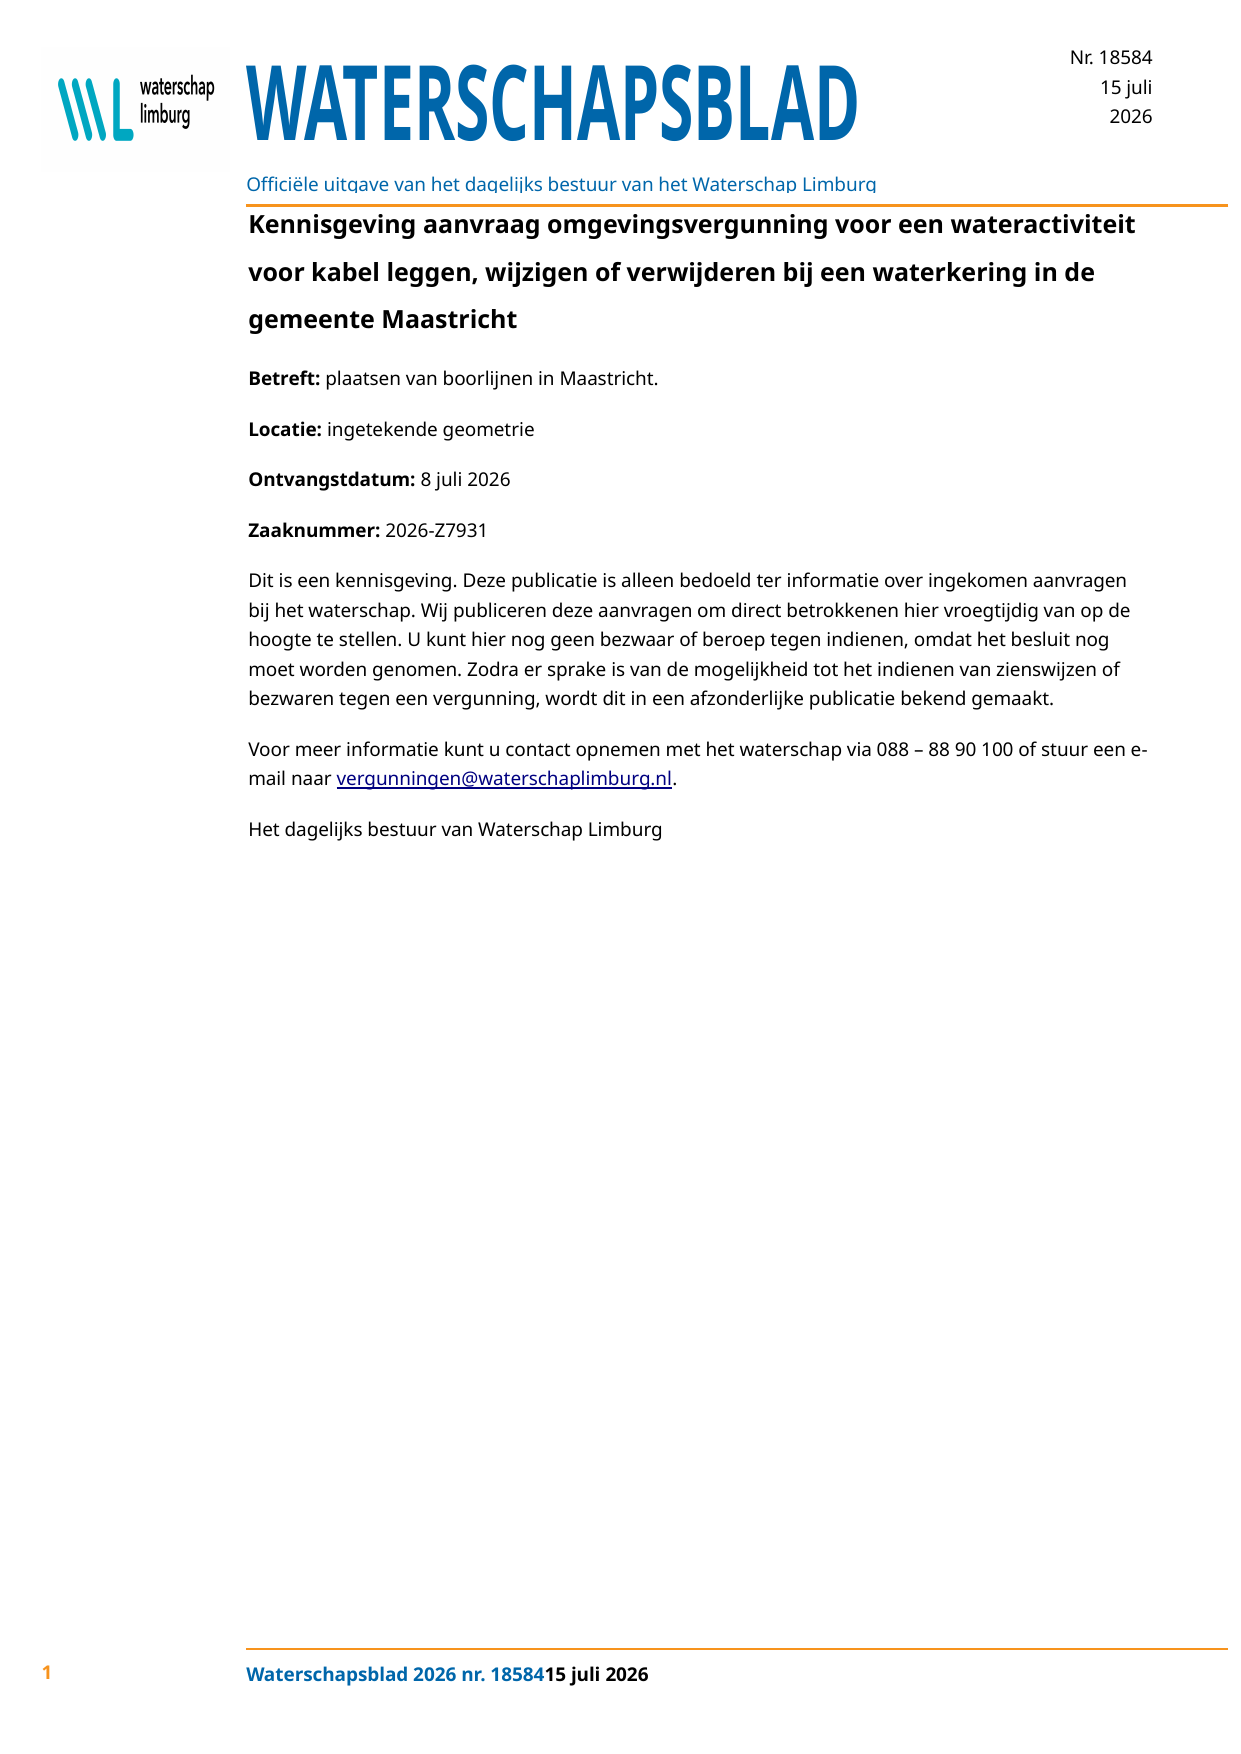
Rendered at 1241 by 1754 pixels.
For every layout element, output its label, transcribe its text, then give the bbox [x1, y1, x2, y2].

text Ontvangstdatum: 8 juli 2026 [248, 466, 1152, 492]
picture [41, 47, 231, 172]
text Het dagelijks bestuur van Waterschap Limburg [248, 816, 1152, 842]
text Dit is een kennisgeving. Deze publicatie is alleen bedoeld ter informatie over ingekomen aanvragen bij het waterschap. Wij publiceren deze aanvragen om direct betrokkenen hier vroegtijdig van op de hoogte te stellen. U kunt hier nog geen bezwaar of beroep tegen indienen, omdat het besluit nog moet worden genomen. Zodra er sprake is van de mogelijkheid tot het indienen van zienswijzen of bezwaren tegen een vergunning, wordt dit in een afzonderlijke publicatie bekend gemaakt. [248, 567, 1152, 711]
text Zaaknummer: 2026-Z7931 [248, 517, 1152, 542]
text Locatie: ingetekende geometrie [248, 416, 1152, 442]
text Voor meer informatie kunt u contact opnemen met het waterschap via 088 – 88 90 100 of stuur een e-mail naar vergunningen@waterschaplimburg.nl. [248, 736, 1152, 791]
text Betreft: plaatsen van boorlijnen in Maastricht. [248, 366, 1152, 391]
text Kennisgeving aanvraag omgevingsvergunning voor een wateractiviteit voor kabel leggen, wijzigen of verwijderen bij een waterkering in de gemeente Maastricht [248, 207, 1152, 336]
